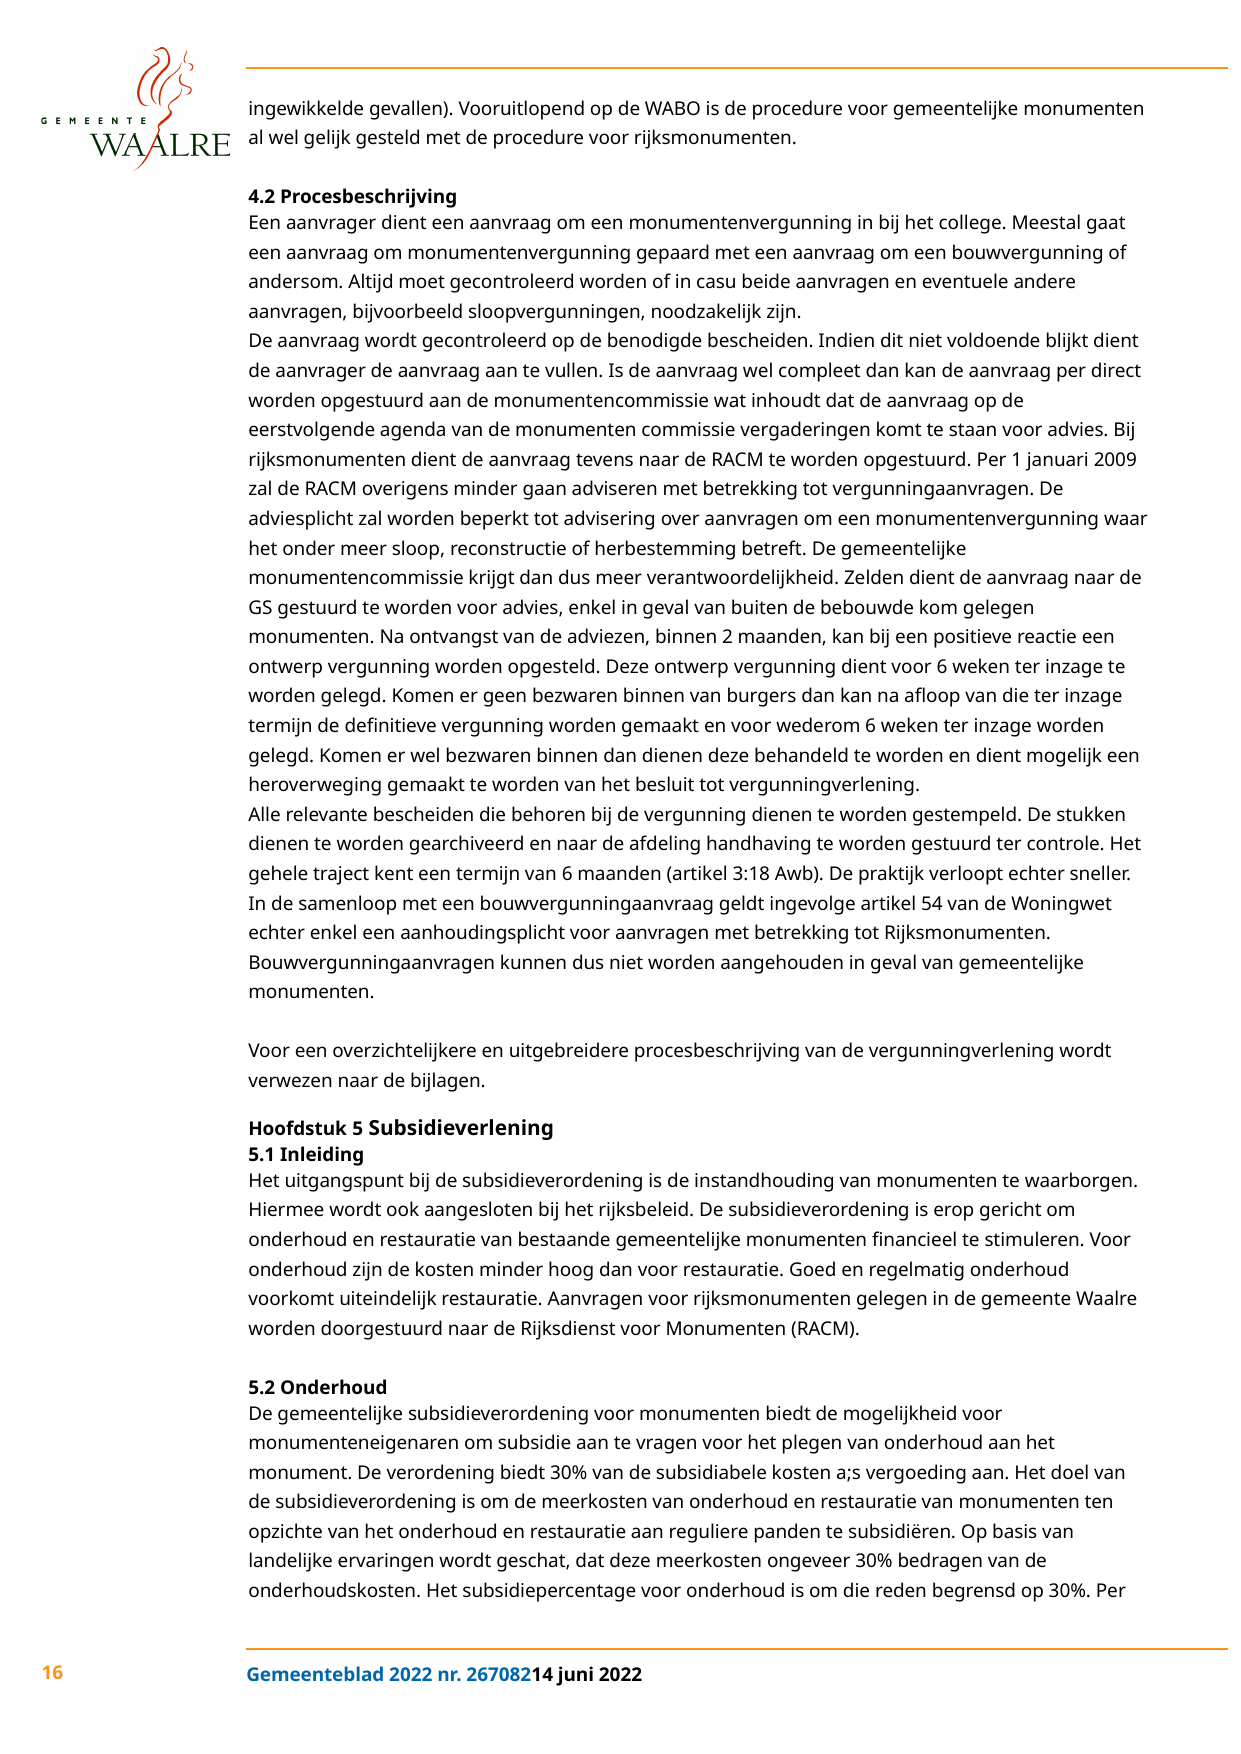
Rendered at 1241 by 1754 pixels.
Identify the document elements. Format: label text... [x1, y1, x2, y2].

text 5.1 Inleiding [248, 1141, 1152, 1167]
text ingewikkelde gevallen). Vooruitlopend op de WABO is de procedure voor gemeentelijke monumenten al wel gelijk gesteld met de procedure voor rijksmonumenten. [248, 95, 1152, 150]
text 4.2 Procesbeschrijving [248, 183, 1152, 209]
text De gemeentelijke subsidieverordening voor monumenten biedt de mogelijkheid voor monumenteneigenaren om subsidie aan te vragen voor het plegen van onderhoud aan het monument. De verordening biedt 30% van de subsidiabele kosten a;s vergoeding aan. Het doel van de subsidieverordening is om de meerkosten van onderhoud en restauratie van monumenten ten opzichte van het onderhoud en restauratie aan reguliere panden te subsidiëren. Op basis van landelijke ervaringen wordt geschat, dat deze meerkosten ongeveer 30% bedragen van de onderhoudskosten. Het subsidiepercentage voor onderhoud is om die reden begrensd op 30%. Per [248, 1400, 1152, 1603]
text Voor een overzichtelijkere en uitgebreidere procesbeschrijving van de vergunningverlening wordt verwezen naar de bijlagen. [248, 1038, 1152, 1093]
picture [41, 47, 231, 172]
text Hoofdstuk 5 Subsidieverlening [248, 1113, 1152, 1141]
text Een aanvrager dient een aanvraag om een monumentenvergunning in bij het college. Meestal gaat een aanvraag om monumentenvergunning gepaard met een aanvraag om een bouwvergunning of andersom. Altijd moet gecontroleerd worden of in casu beide aanvragen en eventuele andere aanvragen, bijvoorbeeld sloopvergunningen, noodzakelijk zijn. [248, 209, 1152, 324]
text Het uitgangspunt bij de subsidieverordening is de instandhouding van monumenten te waarborgen. Hiermee wordt ook aangesloten bij het rijksbeleid. De subsidieverordening is erop gericht om onderhoud en restauratie van bestaande gemeentelijke monumenten financieel te stimuleren. Voor onderhoud zijn de kosten minder hoog dan voor restauratie. Goed en regelmatig onderhoud voorkomt uiteindelijk restauratie. Aanvragen voor rijksmonumenten gelegen in de gemeente Waalre worden doorgestuurd naar de Rijksdienst voor Monumenten (RACM). [248, 1167, 1152, 1341]
text De aanvraag wordt gecontroleerd op de benodigde bescheiden. Indien dit niet voldoende blijkt dient de aanvrager de aanvraag aan te vullen. Is de aanvraag wel compleet dan kan de aanvraag per direct worden opgestuurd aan de monumentencommissie wat inhoudt dat de aanvraag op de eerstvolgende agenda van de monumenten commissie vergaderingen komt te staan voor advies. Bij rijksmonumenten dient de aanvraag tevens naar de RACM te worden opgestuurd. Per 1 januari 2009 zal de RACM overigens minder gaan adviseren met betrekking tot vergunningaanvragen. De adviesplicht zal worden beperkt tot advisering over aanvragen om een monumentenvergunning waar het onder meer sloop, reconstructie of herbestemming betreft. De gemeentelijke monumentencommissie krijgt dan dus meer verantwoordelijkheid. Zelden dient de aanvraag naar de GS gestuurd te worden voor advies, enkel in geval van buiten de bebouwde kom gelegen monumenten. Na ontvangst van de adviezen, binnen 2 maanden, kan bij een positieve reactie een ontwerp vergunning worden opgesteld. Deze ontwerp vergunning dient voor 6 weken ter inzage te worden gelegd. Komen er geen bezwaren binnen van burgers dan kan na afloop van die ter inzage termijn de definitieve vergunning worden gemaakt en voor wederom 6 weken ter inzage worden gelegd. Komen er wel bezwaren binnen dan dienen deze behandeld te worden en dient mogelijk een heroverweging gemaakt te worden van het besluit tot vergunningverlening. [248, 328, 1152, 797]
text 5.2 Onderhoud [248, 1374, 1152, 1400]
text Alle relevante bescheiden die behoren bij de vergunning dienen te worden gestempeld. De stukken dienen te worden gearchiveerd en naar de afdeling handhaving te worden gestuurd ter controle. Het gehele traject kent een termijn van 6 maanden (artikel 3:18 Awb). De praktijk verloopt echter sneller. In de samenloop met een bouwvergunningaanvraag geldt ingevolge artikel 54 van de Woningwet echter enkel een aanhoudingsplicht voor aanvragen met betrekking tot Rijksmonumenten. Bouwvergunningaanvragen kunnen dus niet worden aangehouden in geval van gemeentelijke monumenten. [248, 801, 1152, 1004]
